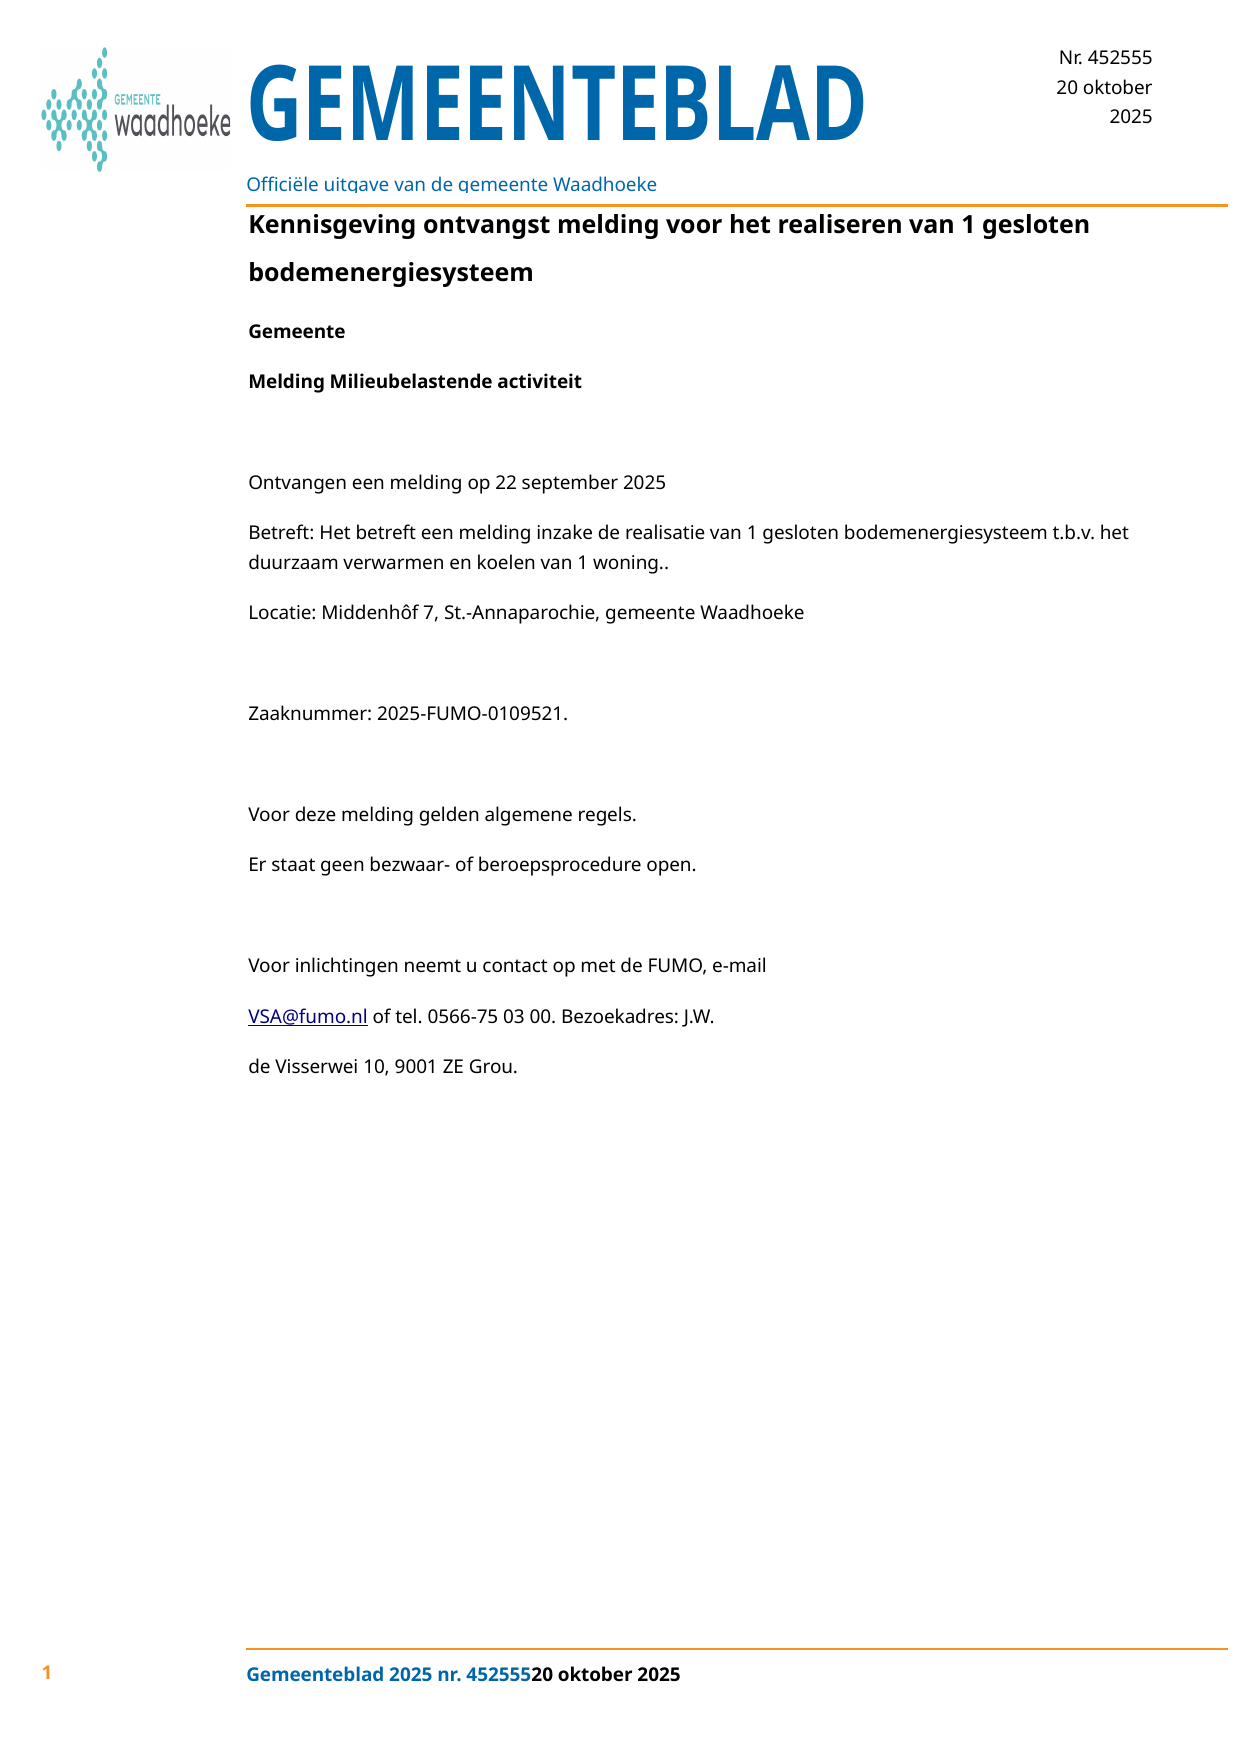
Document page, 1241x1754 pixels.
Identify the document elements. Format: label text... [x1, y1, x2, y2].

text Ontvangen een melding op 22 september 2025 [248, 469, 1152, 495]
text VSA@fumo.nl of tel. 0566-75 03 00. Bezoekadres: J.W. [248, 1003, 1152, 1029]
text Voor inlichtingen neemt u contact op met de FUMO, e-mail [248, 952, 1152, 978]
picture [41, 47, 231, 172]
text Locatie: Middenhôf 7, St.-Annaparochie, gemeente Waadhoeke [248, 599, 1152, 625]
text Melding Milieubelastende activiteit [248, 368, 1152, 394]
text Gemeente [248, 318, 1152, 344]
text Betreft: Het betreft een melding inzake de realisatie van 1 gesloten bodemenergiesysteem t.b.v. het duurzaam verwarmen en koelen van 1 woning.. [248, 519, 1152, 575]
text Voor deze melding gelden algemene regels. [248, 801, 1152, 827]
text Zaaknummer: 2025-FUMO-0109521. [248, 700, 1152, 726]
text Er staat geen bezwaar- of beroepsprocedure open. [248, 852, 1152, 877]
text Kennisgeving ontvangst melding voor het realiseren van 1 gesloten bodemenergiesysteem [248, 207, 1152, 288]
text de Visserwei 10, 9001 ZE Grou. [248, 1053, 1152, 1079]
